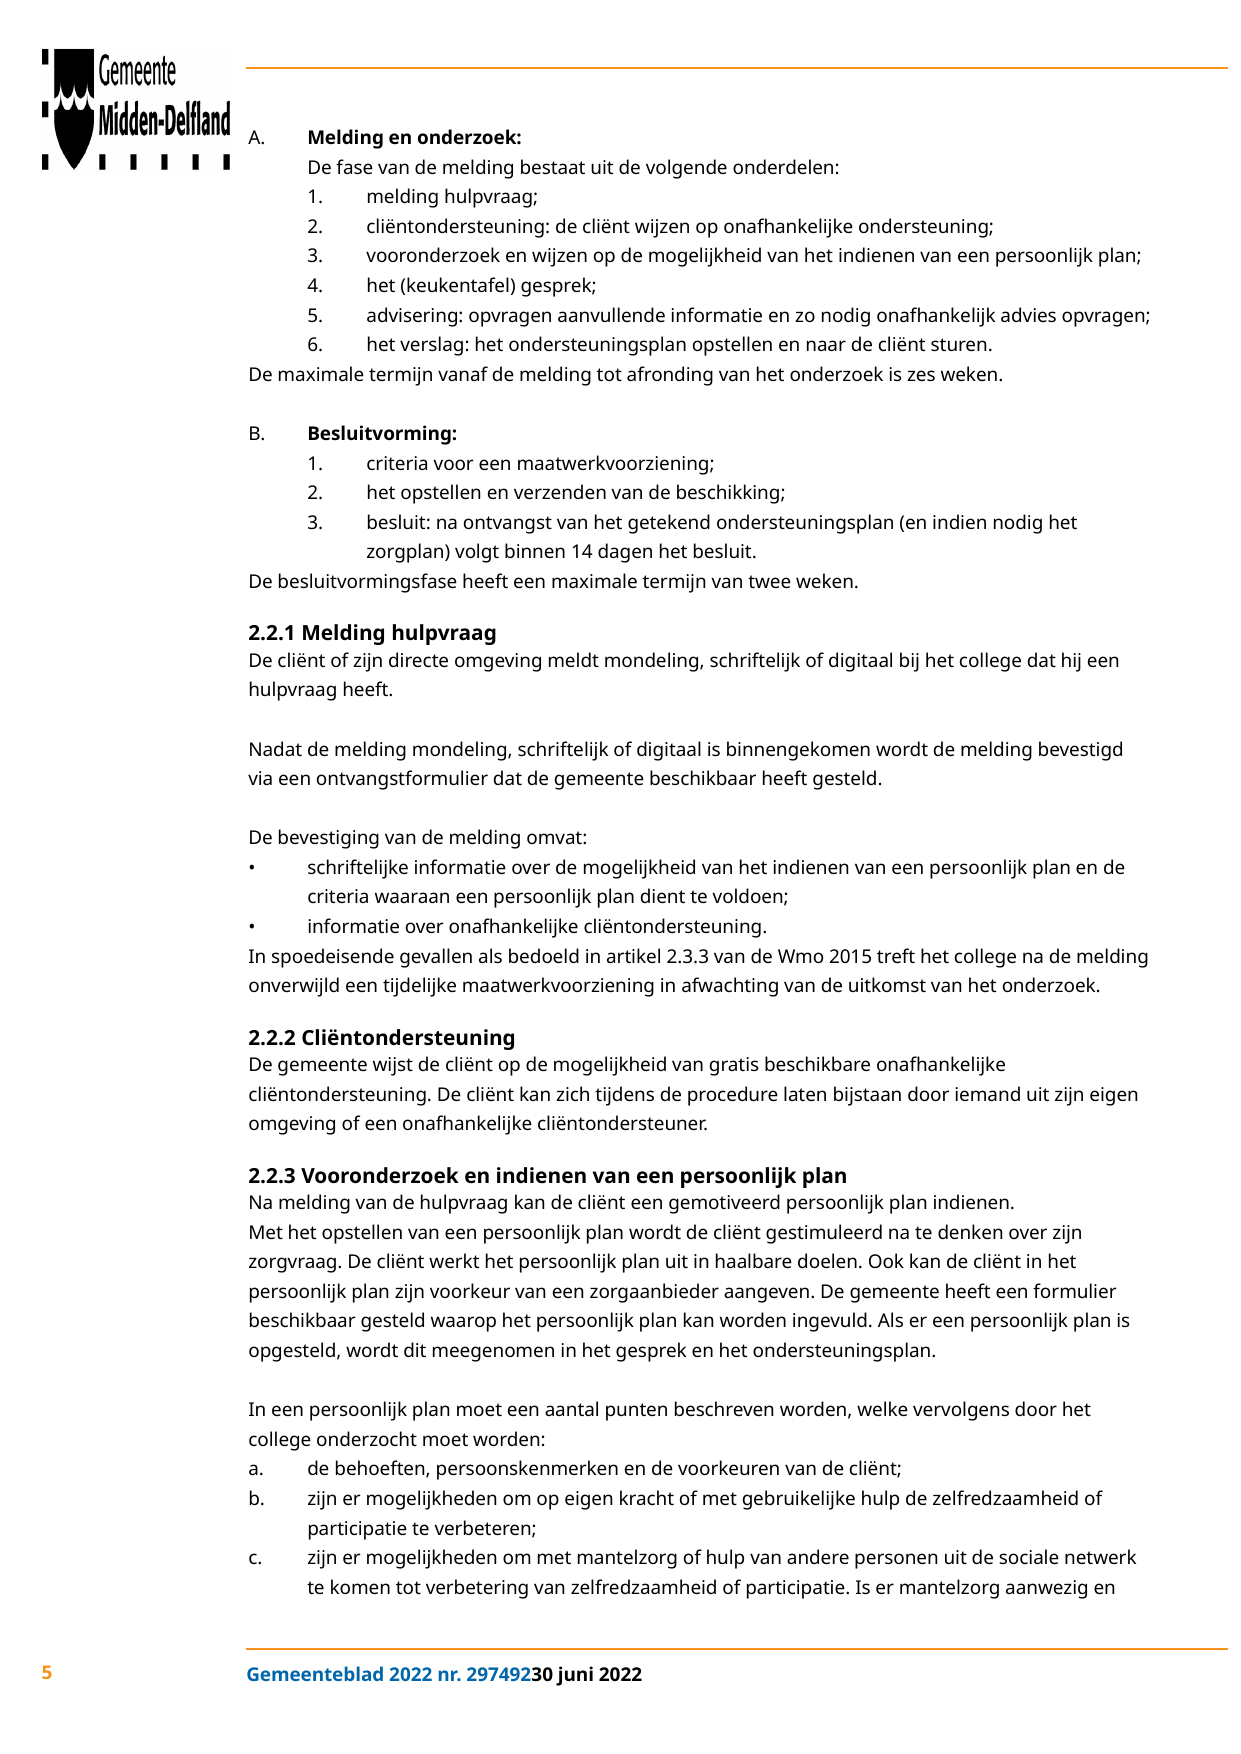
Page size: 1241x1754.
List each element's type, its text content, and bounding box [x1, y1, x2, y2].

list schriftelijke informatie over de mogelijkheid van het indienen van een persoonlijk plan en de criteria waaraan een persoonlijk plan dient te voldoen; [248, 854, 1152, 909]
list besluit: na ontvangst van het getekend ondersteuningsplan (en indien nodig het zorgplan) volgt binnen 14 dagen het besluit. [307, 509, 1152, 564]
text De besluitvormingsfase heeft een maximale termijn van twee weken. [248, 568, 1152, 594]
list cliëntondersteuning: de cliënt wijzen op onafhankelijke ondersteuning; [307, 213, 1152, 239]
list het opstellen en verzenden van de beschikking; [307, 479, 1152, 505]
text De gemeente wijst de cliënt op de mogelijkheid van gratis beschikbare onafhankelijke cliëntondersteuning. De cliënt kan zich tijdens de procedure laten bijstaan door iemand uit zijn eigen omgeving of een onafhankelijke cliëntondersteuner. [248, 1051, 1152, 1136]
list Besluitvorming: [248, 420, 1152, 446]
text 2.2.3 Vooronderzoek en indienen van een persoonlijk plan [248, 1161, 1152, 1189]
text Nadat de melding mondeling, schriftelijk of digitaal is binnengekomen wordt de melding bevestigd via een ontvangstformulier dat de gemeente beschikbaar heeft gesteld. [248, 736, 1152, 791]
text De cliënt of zijn directe omgeving meldt mondeling, schriftelijk of digitaal bij het college dat hij een hulpvraag heeft. [248, 647, 1152, 702]
list melding hulpvraag; [307, 183, 1152, 209]
list Melding en onderzoek: [248, 124, 1152, 150]
picture [41, 47, 231, 172]
text De maximale termijn vanaf de melding tot afronding van het onderzoek is zes weken. [248, 361, 1152, 387]
list zijn er mogelijkheden om op eigen kracht of met gebruikelijke hulp de zelfredzaamheid of participatie te verbeteren; [248, 1485, 1152, 1540]
list advisering: opvragen aanvullende informatie en zo nodig onafhankelijk advies opvragen; [307, 302, 1152, 328]
text De bevestiging van de melding omvat: [248, 824, 1152, 850]
text 2.2.1 Melding hulpvraag [248, 618, 1152, 647]
list zijn er mogelijkheden om met mantelzorg of hulp van andere personen uit de sociale netwerk te komen tot verbetering van zelfredzaamheid of participatie. Is er mantelzorg aanwezig en [248, 1544, 1152, 1599]
text Met het opstellen van een persoonlijk plan wordt de cliënt gestimuleerd na te denken over zijn zorgvraag. De cliënt werkt het persoonlijk plan uit in haalbare doelen. Ook kan de cliënt in het persoonlijk plan zijn voorkeur van een zorgaanbieder aangeven. De gemeente heeft een formulier beschikbaar gesteld waarop het persoonlijk plan kan worden ingevuld. Als er een persoonlijk plan is opgesteld, wordt dit meegenomen in het gesprek en het ondersteuningsplan. [248, 1219, 1152, 1363]
text In spoedeisende gevallen als bedoeld in artikel 2.3.3 van de Wmo 2015 treft het college na de melding onverwijld een tijdelijke maatwerkvoorziening in afwachting van de uitkomst van het onderzoek. [248, 943, 1152, 998]
list vooronderzoek en wijzen op de mogelijkheid van het indienen van een persoonlijk plan; [307, 243, 1152, 268]
list het (keukentafel) gesprek; [307, 272, 1152, 298]
list De fase van de melding bestaat uit de volgende onderdelen: [248, 154, 1152, 180]
list criteria voor een maatwerkvoorziening; [307, 450, 1152, 476]
text Na melding van de hulpvraag kan de cliënt een gemotiveerd persoonlijk plan indienen. [248, 1189, 1152, 1215]
list het verslag: het ondersteuningsplan opstellen en naar de cliënt sturen. [307, 331, 1152, 357]
text In een persoonlijk plan moet een aantal punten beschreven worden, welke vervolgens door het college onderzocht moet worden: [248, 1396, 1152, 1452]
list informatie over onafhankelijke cliëntondersteuning. [248, 913, 1152, 939]
list de behoeften, persoonskenmerken en de voorkeuren van de cliënt; [248, 1456, 1152, 1481]
text 2.2.2 Cliëntondersteuning [248, 1023, 1152, 1051]
